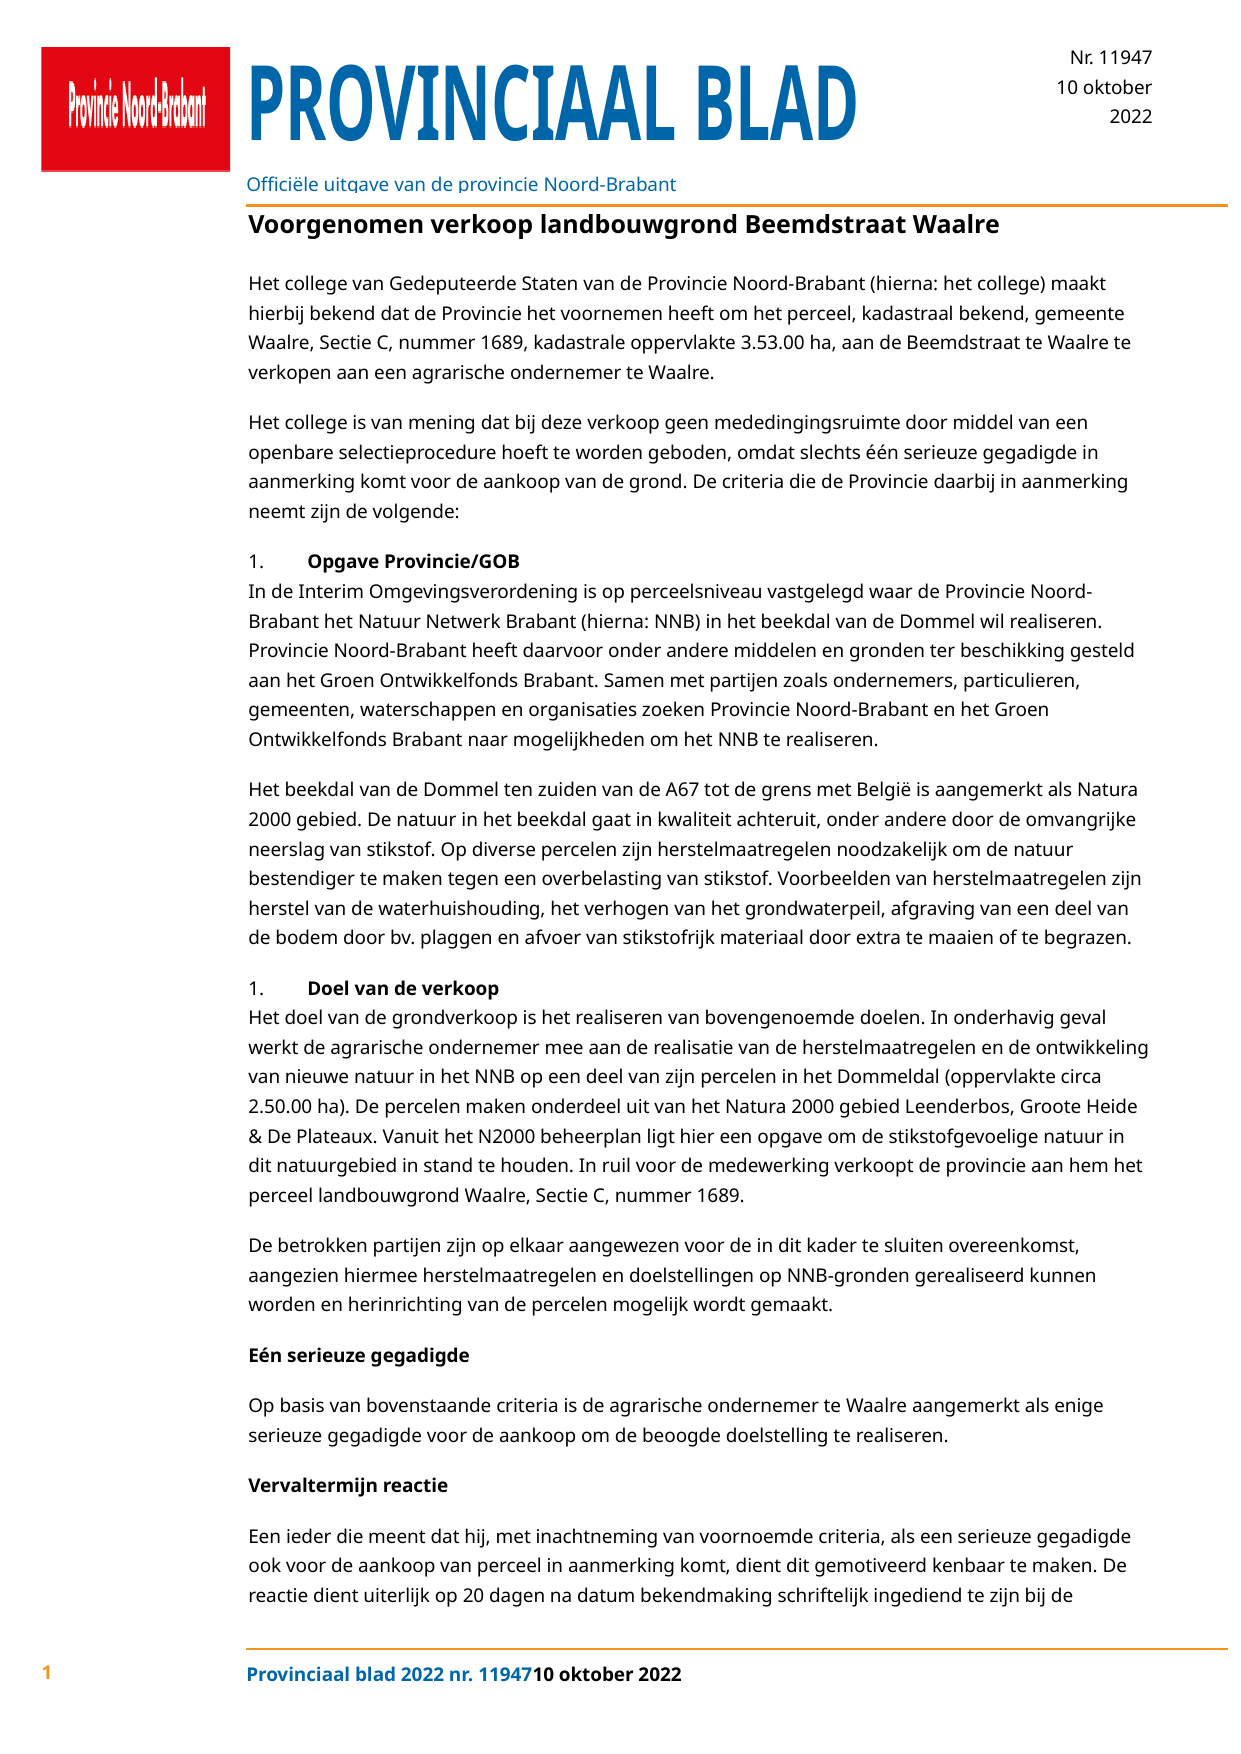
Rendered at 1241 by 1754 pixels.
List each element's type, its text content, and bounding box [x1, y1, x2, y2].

text Het college is van mening dat bij deze verkoop geen mededingingsruimte door middel van een openbare selectieprocedure hoeft te worden geboden, omdat slechts één serieuze gegadigde in aanmerking komt voor de aankoop van de grond. De criteria die de Provincie daarbij in aanmerking neemt zijn de volgende: [248, 409, 1152, 524]
list Opgave Provincie/GOB [248, 549, 1152, 574]
text De betrokken partijen zijn op elkaar aangewezen voor de in dit kader te sluiten overeenkomst, aangezien hiermee herstelmaatregelen en doelstellingen op NNB-gronden gerealiseerd kunnen worden en herinrichting van de percelen mogelijk wordt gemaakt. [248, 1232, 1152, 1317]
list Doel van de verkoop [248, 975, 1152, 1001]
text Een ieder die meent dat hij, met inachtneming van voornoemde criteria, als een serieuze gegadigde ook voor de aankoop van perceel in aanmerking komt, dient dit gemotiveerd kenbaar te maken. De reactie dient uiterlijk op 20 dagen na datum bekendmaking schriftelijk ingediend te zijn bij de [248, 1523, 1152, 1608]
text In de Interim Omgevingsverordening is op perceelsniveau vastgelegd waar de Provincie Noord-Brabant het Natuur Netwerk Brabant (hierna: NNB) in het beekdal van de Dommel wil realiseren. Provincie Noord-Brabant heeft daarvoor onder andere middelen en gronden ter beschikking gesteld aan het Groen Ontwikkelfonds Brabant. Samen met partijen zoals ondernemers, particulieren, gemeenten, waterschappen en organisaties zoeken Provincie Noord-Brabant en het Groen Ontwikkelfonds Brabant naar mogelijkheden om het NNB te realiseren. [248, 578, 1152, 752]
text Eén serieuze gegadigde [248, 1342, 1152, 1368]
text Vervaltermijn reactie [248, 1472, 1152, 1498]
text Op basis van bovenstaande criteria is de agrarische ondernemer te Waalre aangemerkt als enige serieuze gegadigde voor de aankoop om de beoogde doelstelling te realiseren. [248, 1392, 1152, 1448]
text Voorgenomen verkoop landbouwgrond Beemdstraat Waalre [248, 207, 1152, 241]
text Het college van Gedeputeerde Staten van de Provincie Noord-Brabant (hierna: het college) maakt hierbij bekend dat de Provincie het voornemen heeft om het perceel, kadastraal bekend, gemeente Waalre, Sectie C, nummer 1689, kadastrale oppervlakte 3.53.00 ha, aan de Beemdstraat te Waalre te verkopen aan een agrarische ondernemer te Waalre. [248, 270, 1152, 385]
text Het doel van de grondverkoop is het realiseren van bovengenoemde doelen. In onderhavig geval werkt de agrarische ondernemer mee aan de realisatie van de herstelmaatregelen en de ontwikkeling van nieuwe natuur in het NNB op een deel van zijn percelen in het Dommeldal (oppervlakte circa 2.50.00 ha). De percelen maken onderdeel uit van het Natura 2000 gebied Leenderbos, Groote Heide & De Plateaux. Vanuit het N2000 beheerplan ligt hier een opgave om de stikstofgevoelige natuur in dit natuurgebied in stand te houden. In ruil voor de medewerking verkoopt de provincie aan hem het perceel landbouwgrond Waalre, Sectie C, nummer 1689. [248, 1004, 1152, 1208]
picture [41, 47, 231, 172]
text Het beekdal van de Dommel ten zuiden van de A67 tot de grens met België is aangemerkt als Natura 2000 gebied. De natuur in het beekdal gaat in kwaliteit achteruit, onder andere door de omvangrijke neerslag van stikstof. Op diverse percelen zijn herstelmaatregelen noodzakelijk om de natuur bestendiger te maken tegen een overbelasting van stikstof. Voorbeelden van herstelmaatregelen zijn herstel van de waterhuishouding, het verhogen van het grondwaterpeil, afgraving van een deel van de bodem door bv. plaggen en afvoer van stikstofrijk materiaal door extra te maaien of te begrazen. [248, 777, 1152, 950]
